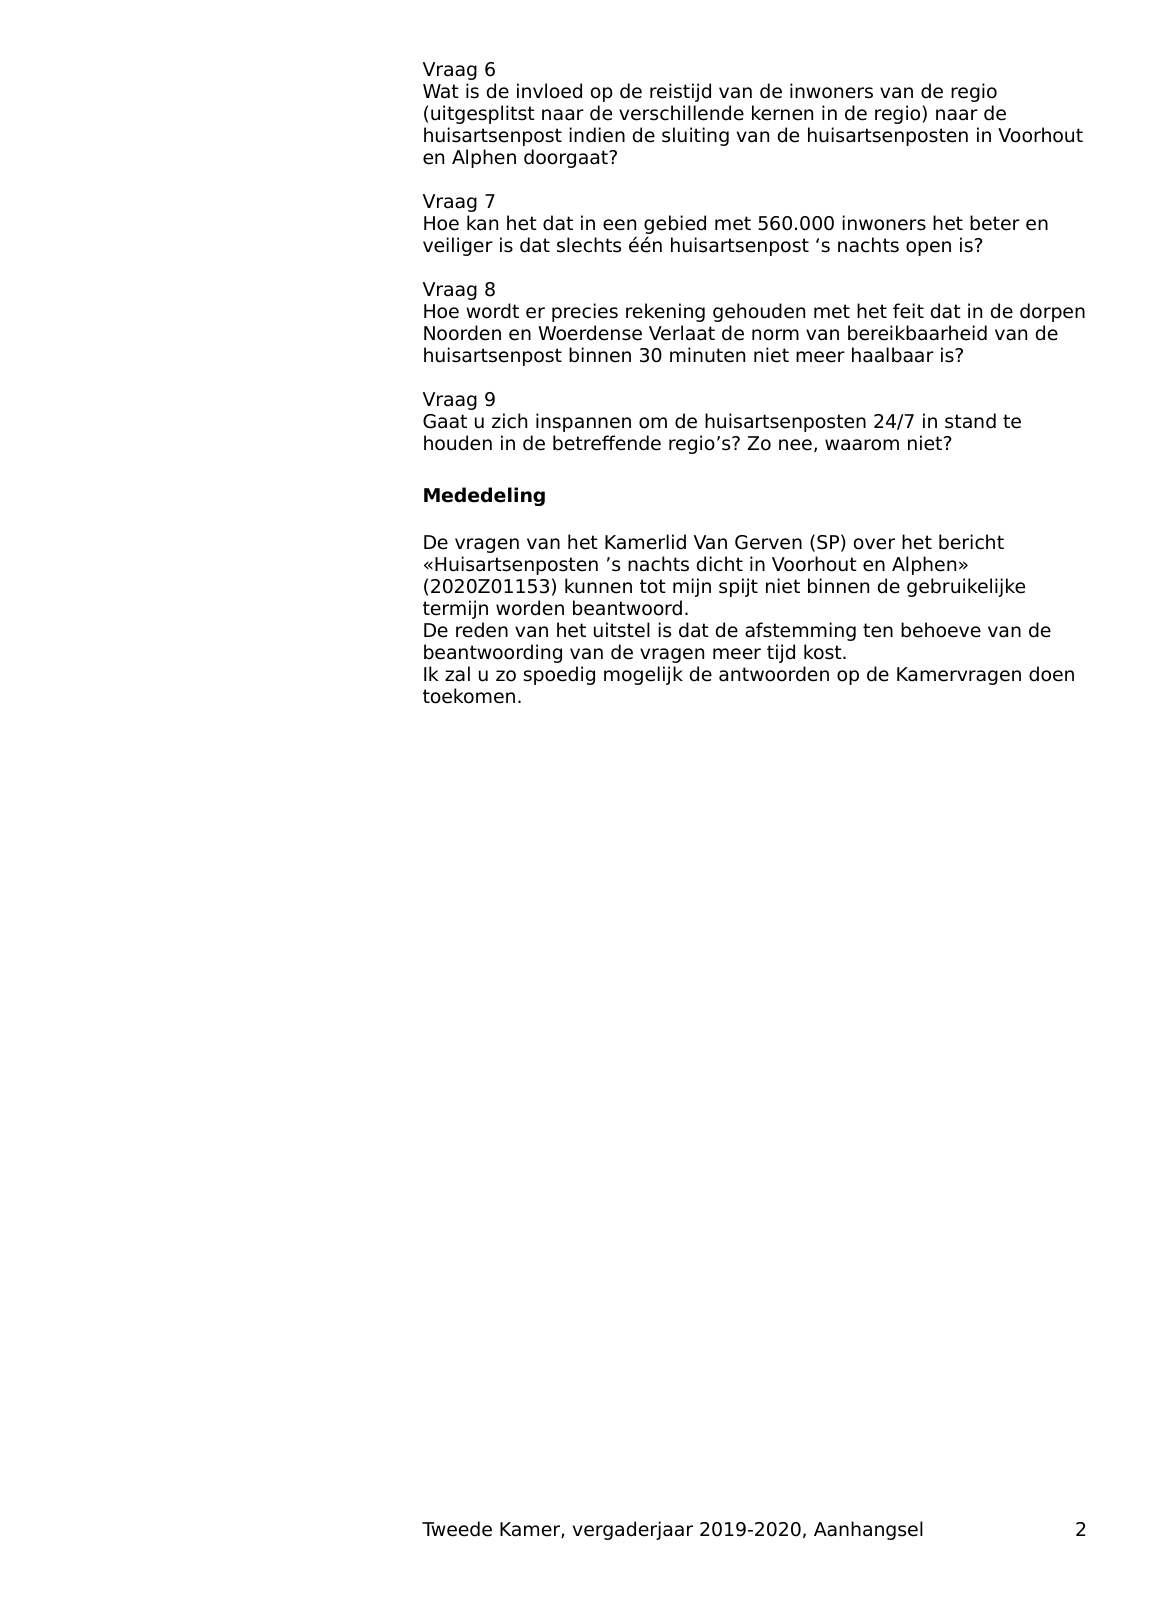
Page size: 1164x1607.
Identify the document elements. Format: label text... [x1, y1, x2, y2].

text Gaat u zich inspannen om de huisartsenposten 24/7 in stand te houden in de betreffende regio’s? Zo nee, waarom niet? [422, 411, 1087, 455]
text Vraag 7 [422, 191, 1087, 213]
text De vragen van het Kamerlid Van Gerven (SP) over het bericht «Huisartsenposten ’s nachts dicht in Voorhout en Alphen» (2020Z01153) kunnen tot mijn spijt niet binnen de gebruikelijke termijn worden beantwoord. [422, 532, 1087, 620]
text Ik zal u zo spoedig mogelijk de antwoorden op de Kamervragen doen toekomen. [422, 664, 1087, 708]
text Vraag 9 [422, 389, 1087, 411]
text Vraag 8 [422, 279, 1087, 301]
text Hoe kan het dat in een gebied met 560.000 inwoners het beter en veiliger is dat slechts één huisartsenpost ‘s nachts open is? [422, 213, 1087, 257]
text Wat is de invloed op de reistijd van de inwoners van de regio (uitgesplitst naar de verschillende kernen in de regio) naar de huisartsenpost indien de sluiting van de huisartsenposten in Voorhout en Alphen doorgaat? [422, 81, 1087, 169]
subtitle Mededeling [422, 485, 1087, 507]
text De reden van het uitstel is dat de afstemming ten behoeve van de beantwoording van de vragen meer tijd kost. [422, 620, 1087, 664]
text Hoe wordt er precies rekening gehouden met het feit dat in de dorpen Noorden en Woerdense Verlaat de norm van bereikbaarheid van de huisartsenpost binnen 30 minuten niet meer haalbaar is? [422, 301, 1087, 367]
text Vraag 6 [422, 59, 1087, 81]
